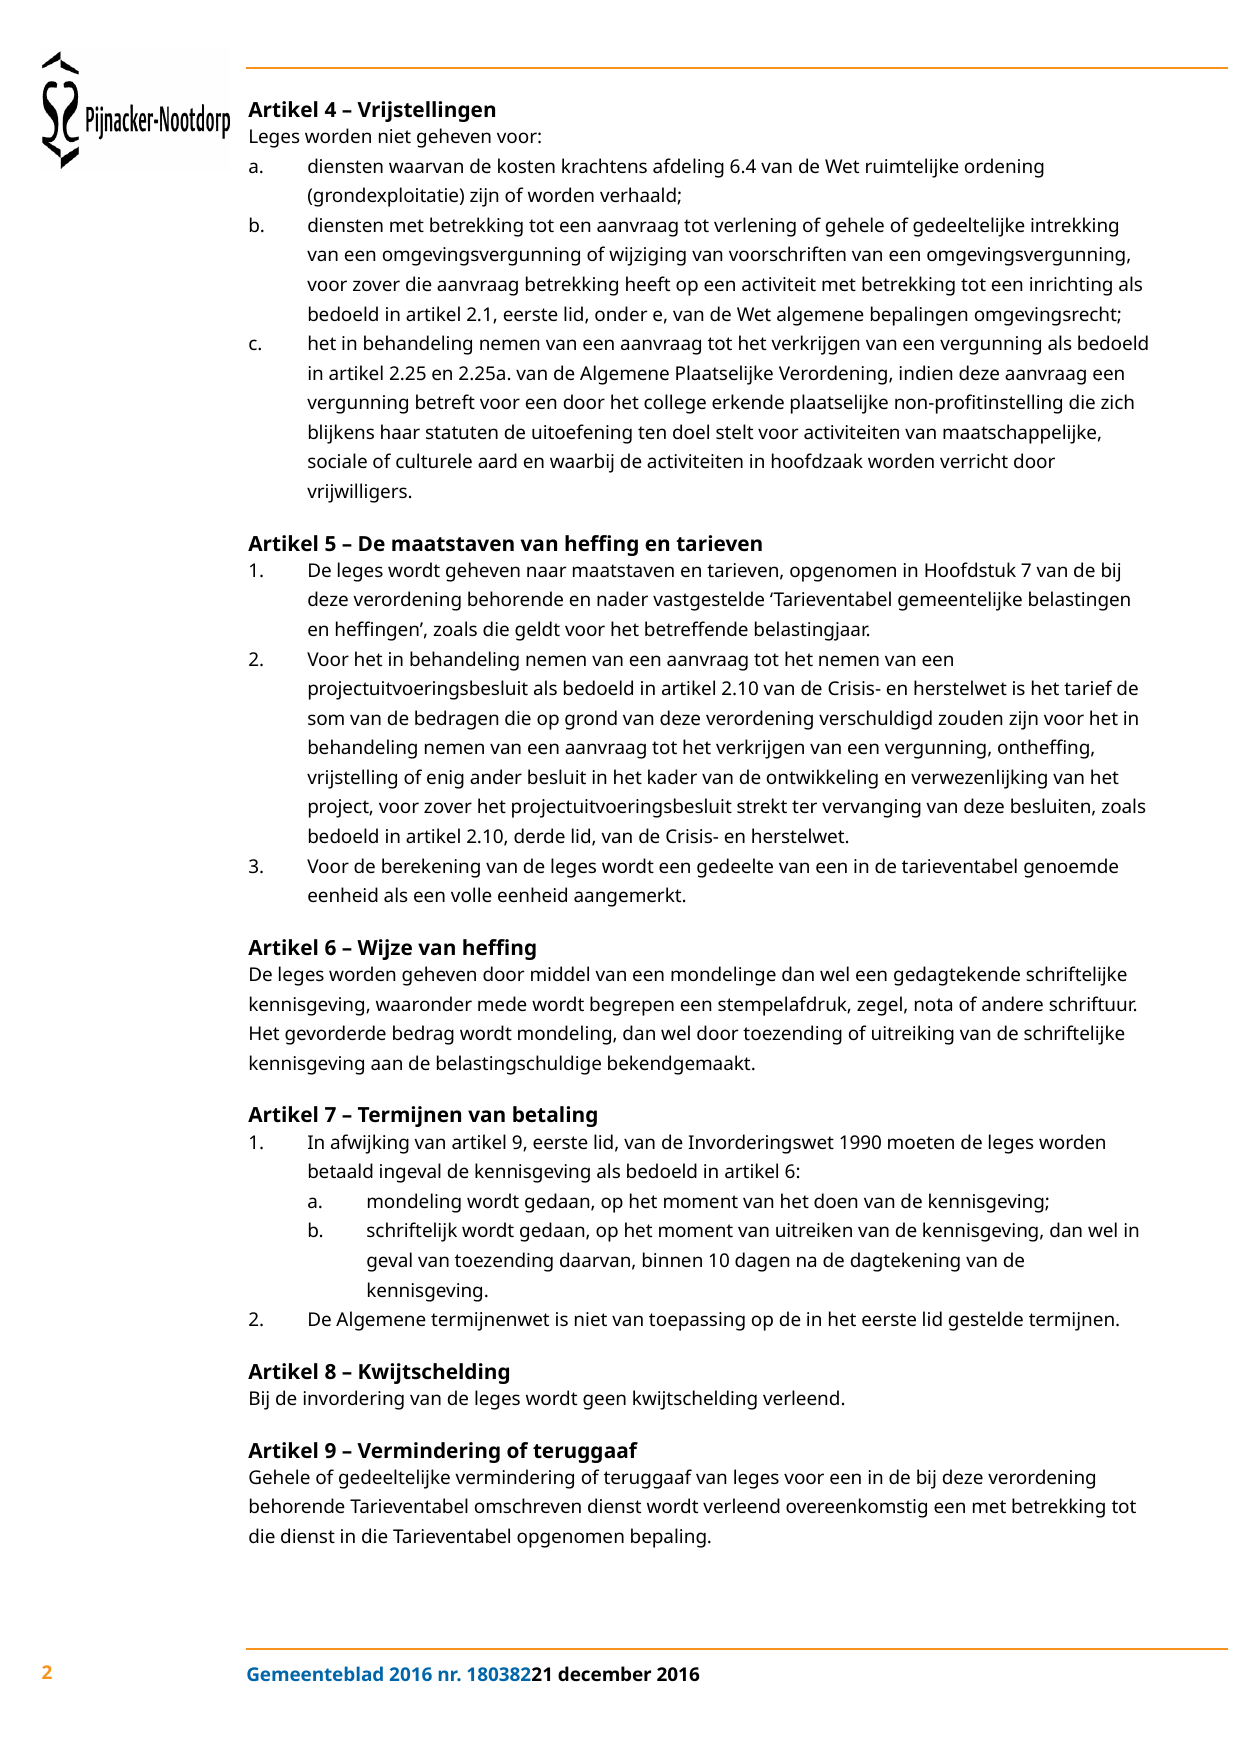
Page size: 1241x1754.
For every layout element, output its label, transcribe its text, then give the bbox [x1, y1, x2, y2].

text Bij de invordering van de leges wordt geen kwijtschelding verleend. [248, 1385, 1152, 1411]
text De leges worden geheven door middel van een mondelinge dan wel een gedagtekende schriftelijke kennisgeving, waaronder mede wordt begrepen een stempelafdruk, zegel, nota of andere schriftuur. Het gevorderde bedrag wordt mondeling, dan wel door toezending of uitreiking van de schriftelijke kennisgeving aan de belastingschuldige bekendgemaakt. [248, 961, 1152, 1076]
text Artikel 4 – Vrijstellingen [248, 95, 1152, 123]
text Artikel 5 – De maatstaven van heffing en tarieven [248, 529, 1152, 557]
list In afwijking van artikel 9, eerste lid, van de Invorderingswet 1990 moeten de leges worden betaald ingeval de kennisgeving als bedoeld in artikel 6: [248, 1129, 1152, 1184]
text Artikel 6 – Wijze van heffing [248, 933, 1152, 961]
list mondeling wordt gedaan, op het moment van het doen van de kennisgeving; [307, 1188, 1152, 1214]
list diensten met betrekking tot een aanvraag tot verlening of gehele of gedeeltelijke intrekking van een omgevingsvergunning of wijziging van voorschriften van een omgevingsvergunning, voor zover die aanvraag betrekking heeft op een activiteit met betrekking tot een inrichting als bedoeld in artikel 2.1, eerste lid, onder e, van de Wet algemene bepalingen omgevingsrecht; [248, 212, 1152, 326]
list Voor de berekening van de leges wordt een gedeelte van een in de tarieventabel genoemde eenheid als een volle eenheid aangemerkt. [248, 853, 1152, 908]
text Artikel 7 – Termijnen van betaling [248, 1101, 1152, 1129]
text Leges worden niet geheven voor: [248, 123, 1152, 149]
list het in behandeling nemen van een aanvraag tot het verkrijgen van een vergunning als bedoeld in artikel 2.25 en 2.25a. van de Algemene Plaatselijke Verordening, indien deze aanvraag een vergunning betreft voor een door het college erkende plaatselijke non-profitinstelling die zich blijkens haar statuten de uitoefening ten doel stelt voor activiteiten van maatschappelijke, sociale of culturele aard en waarbij de activiteiten in hoofdzaak worden verricht door vrijwilligers. [248, 330, 1152, 504]
list schriftelijk wordt gedaan, op het moment van uitreiken van de kennisgeving, dan wel in geval van toezending daarvan, binnen 10 dagen na de dagtekening van de kennisgeving. [307, 1218, 1152, 1303]
list diensten waarvan de kosten krachtens afdeling 6.4 van de Wet ruimtelijke ordening (grondexploitatie) zijn of worden verhaald; [248, 153, 1152, 208]
text Artikel 8 – Kwijtschelding [248, 1357, 1152, 1385]
list De Algemene termijnenwet is niet van toepassing op de in het eerste lid gestelde termijnen. [248, 1306, 1152, 1332]
list De leges wordt geheven naar maatstaven en tarieven, opgenomen in Hoofdstuk 7 van de bij deze verordening behorende en nader vastgestelde ‘Tarieventabel gemeentelijke belastingen en heffingen’, zoals die geldt voor het betreffende belastingjaar. [248, 557, 1152, 642]
text Gehele of gedeeltelijke vermindering of teruggaaf van leges voor een in de bij deze verordening behorende Tarieventabel omschreven dienst wordt verleend overeenkomstig een met betrekking tot die dienst in die Tarieventabel opgenomen bepaling. [248, 1464, 1152, 1549]
list Voor het in behandeling nemen van een aanvraag tot het nemen van een projectuitvoeringsbesluit als bedoeld in artikel 2.10 van de Crisis- en herstelwet is het tarief de som van de bedragen die op grond van deze verordening verschuldigd zouden zijn voor het in behandeling nemen van een aanvraag tot het verkrijgen van een vergunning, ontheffing, vrijstelling of enig ander besluit in het kader van de ontwikkeling en verwezenlijking van het project, voor zover het projectuitvoeringsbesluit strekt ter vervanging van deze besluiten, zoals bedoeld in artikel 2.10, derde lid, van de Crisis- en herstelwet. [248, 646, 1152, 849]
text Artikel 9 – Vermindering of teruggaaf [248, 1436, 1152, 1464]
picture [41, 47, 231, 172]
